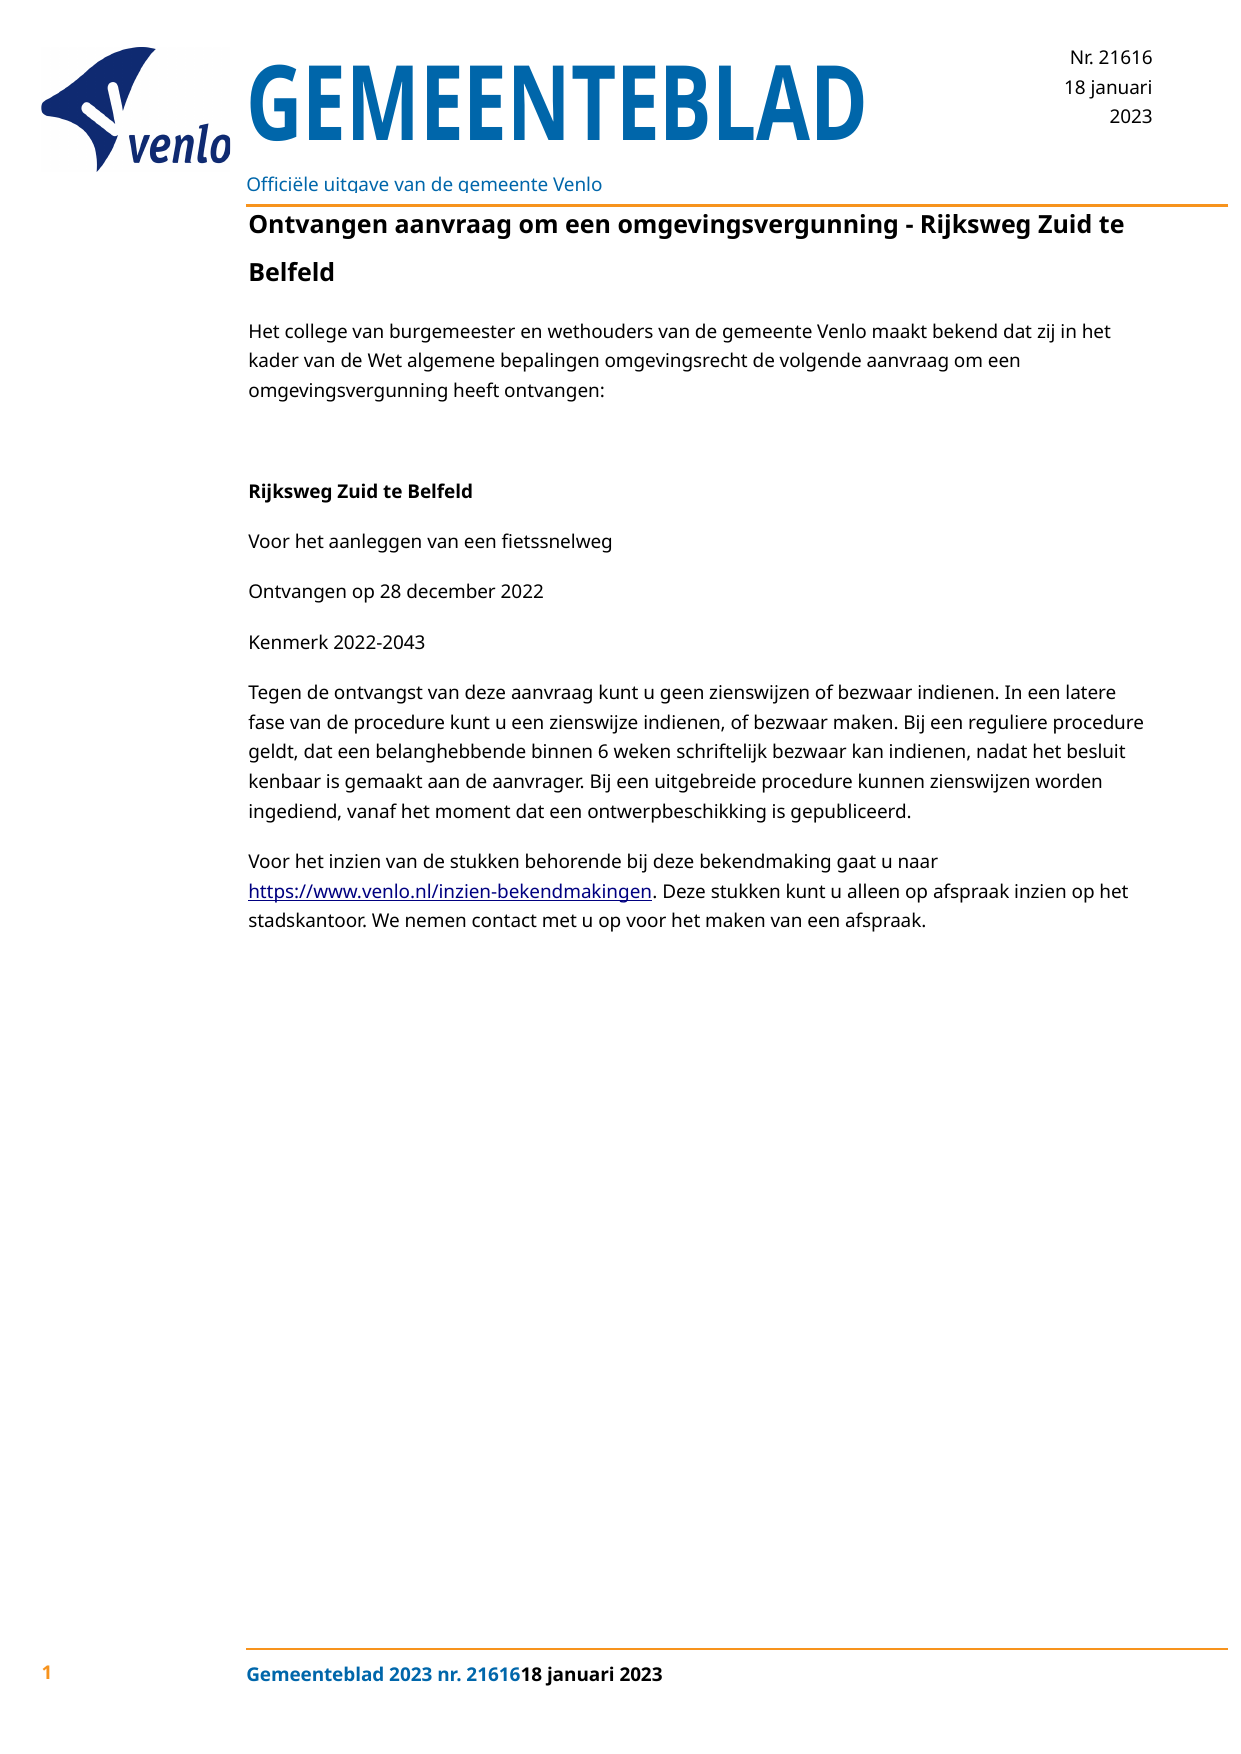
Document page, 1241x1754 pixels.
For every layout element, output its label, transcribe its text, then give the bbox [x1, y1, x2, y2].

text Kenmerk 2022-2043 [248, 629, 1152, 655]
text Ontvangen op 28 december 2022 [248, 579, 1152, 604]
text Rijksweg Zuid te Belfeld [248, 478, 1152, 504]
text Voor het aanleggen van een fietssnelweg [248, 528, 1152, 554]
text Ontvangen aanvraag om een omgevingsvergunning - Rijksweg Zuid te Belfeld [248, 207, 1152, 288]
text Voor het inzien van de stukken behorende bij deze bekendmaking gaat u naar https://www.venlo.nl/inzien-bekendmakingen. Deze stukken kunt u alleen op afspraak inzien op het stadskantoor. We nemen contact met u op voor het maken van een afspraak. [248, 848, 1152, 933]
picture [41, 47, 231, 172]
text Het college van burgemeester en wethouders van de gemeente Venlo maakt bekend dat zij in het kader van de Wet algemene bepalingen omgevingsrecht de volgende aanvraag om een omgevingsvergunning heeft ontvangen: [248, 318, 1152, 403]
text Tegen de ontvangst van deze aanvraag kunt u geen zienswijzen of bezwaar indienen. In een latere fase van de procedure kunt u een zienswijze indienen, of bezwaar maken. Bij een reguliere procedure geldt, dat een belanghebbende binnen 6 weken schriftelijk bezwaar kan indienen, nadat het besluit kenbaar is gemaakt aan de aanvrager. Bij een uitgebreide procedure kunnen zienswijzen worden ingediend, vanaf het moment dat een ontwerpbeschikking is gepubliceerd. [248, 679, 1152, 824]
